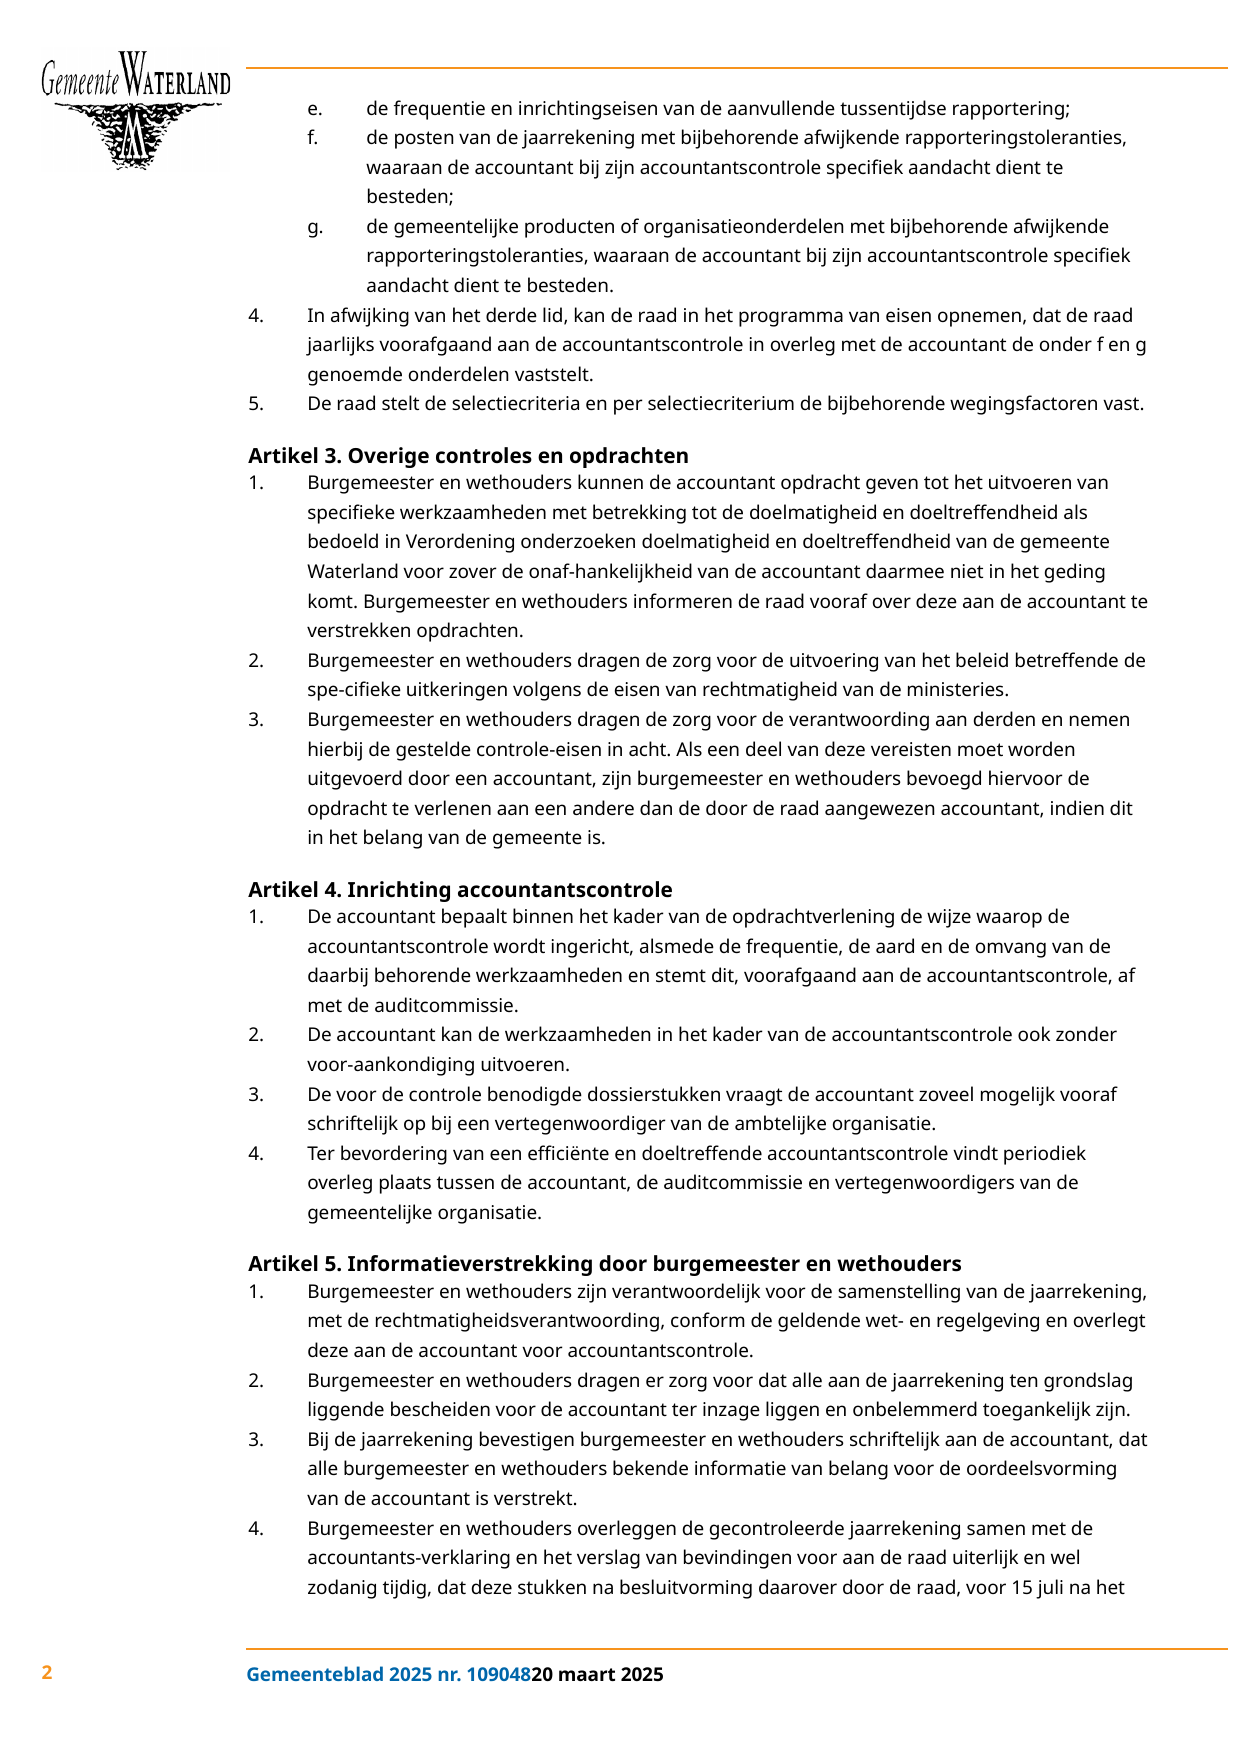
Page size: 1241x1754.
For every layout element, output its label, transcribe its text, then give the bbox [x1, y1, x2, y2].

text Artikel 5. Informatieverstrekking door burgemeester en wethouders [248, 1249, 1152, 1278]
picture [41, 47, 231, 172]
list de posten van de jaarrekening met bijbehorende afwijkende rapporteringstoleranties, waaraan de accountant bij zijn accountantscontrole specifiek aandacht dient te besteden; [307, 124, 1152, 209]
list De accountant bepaalt binnen het kader van de opdrachtverlening de wijze waarop de accountantscontrole wordt ingericht, alsmede de frequentie, de aard en de omvang van de daarbij behorende werkzaamheden en stemt dit, voorafgaand aan de accountantscontrole, af met de auditcommissie. [248, 903, 1152, 1018]
list Burgemeester en wethouders kunnen de accountant opdracht geven tot het uitvoeren van specifieke werkzaamheden met betrekking tot de doelmatigheid en doeltreffendheid als bedoeld in Verordening onderzoeken doelmatigheid en doeltreffendheid van de gemeente Waterland voor zover de onaf-hankelijkheid van de accountant daarmee niet in het geding komt. Burgemeester en wethouders informeren de raad vooraf over deze aan de accountant te verstrekken opdrachten. [248, 469, 1152, 643]
list De voor de controle benodigde dossierstukken vraagt de accountant zoveel mogelijk vooraf schriftelijk op bij een vertegenwoordiger van de ambtelijke organisatie. [248, 1081, 1152, 1136]
list Burgemeester en wethouders overleggen de gecontroleerde jaarrekening samen met de accountants-verklaring en het verslag van bevindingen voor aan de raad uiterlijk en wel zodanig tijdig, dat deze stukken na besluitvorming daarover door de raad, voor 15 juli na het [248, 1515, 1152, 1599]
list Burgemeester en wethouders dragen er zorg voor dat alle aan de jaarrekening ten grondslag liggende bescheiden voor de accountant ter inzage liggen en onbelemmerd toegankelijk zijn. [248, 1367, 1152, 1422]
list Burgemeester en wethouders zijn verantwoordelijk voor de samenstelling van de jaarrekening, met de rechtmatigheidsverantwoording, conform de geldende wet- en regelgeving en overlegt deze aan de accountant voor accountantscontrole. [248, 1278, 1152, 1363]
list Bij de jaarrekening bevestigen burgemeester en wethouders schriftelijk aan de accountant, dat alle burgemeester en wethouders bekende informatie van belang voor de oordeelsvorming van de accountant is verstrekt. [248, 1426, 1152, 1511]
list Ter bevordering van een efficiënte en doeltreffende accountantscontrole vindt periodiek overleg plaats tussen de accountant, de auditcommissie en vertegenwoordigers van de gemeentelijke organisatie. [248, 1140, 1152, 1225]
list Burgemeester en wethouders dragen de zorg voor de uitvoering van het beleid betreffende de spe-cifieke uitkeringen volgens de eisen van rechtmatigheid van de ministeries. [248, 647, 1152, 702]
list De raad stelt de selectiecriteria en per selectiecriterium de bijbehorende wegingsfactoren vast. [248, 391, 1152, 416]
list Burgemeester en wethouders dragen de zorg voor de verantwoording aan derden en nemen hierbij de gestelde controle-eisen in acht. Als een deel van deze vereisten moet worden uitgevoerd door een accountant, zijn burgemeester en wethouders bevoegd hiervoor de opdracht te verlenen aan een andere dan de door de raad aangewezen accountant, indien dit in het belang van de gemeente is. [248, 706, 1152, 850]
list de gemeentelijke producten of organisatieonderdelen met bijbehorende afwijkende rapporteringstoleranties, waaraan de accountant bij zijn accountantscontrole specifiek aandacht dient te besteden. [307, 213, 1152, 298]
list In afwijking van het derde lid, kan de raad in het programma van eisen opnemen, dat de raad jaarlijks voorafgaand aan de accountantscontrole in overleg met de accountant de onder f en g genoemde onderdelen vaststelt. [248, 302, 1152, 387]
text Artikel 4. Inrichting accountantscontrole [248, 875, 1152, 903]
text Artikel 3. Overige controles en opdrachten [248, 441, 1152, 469]
list De accountant kan de werkzaamheden in het kader van de accountantscontrole ook zonder voor-aankondiging uitvoeren. [248, 1022, 1152, 1077]
list de frequentie en inrichtingseisen van de aanvullende tussentijdse rapportering; [307, 95, 1152, 121]
